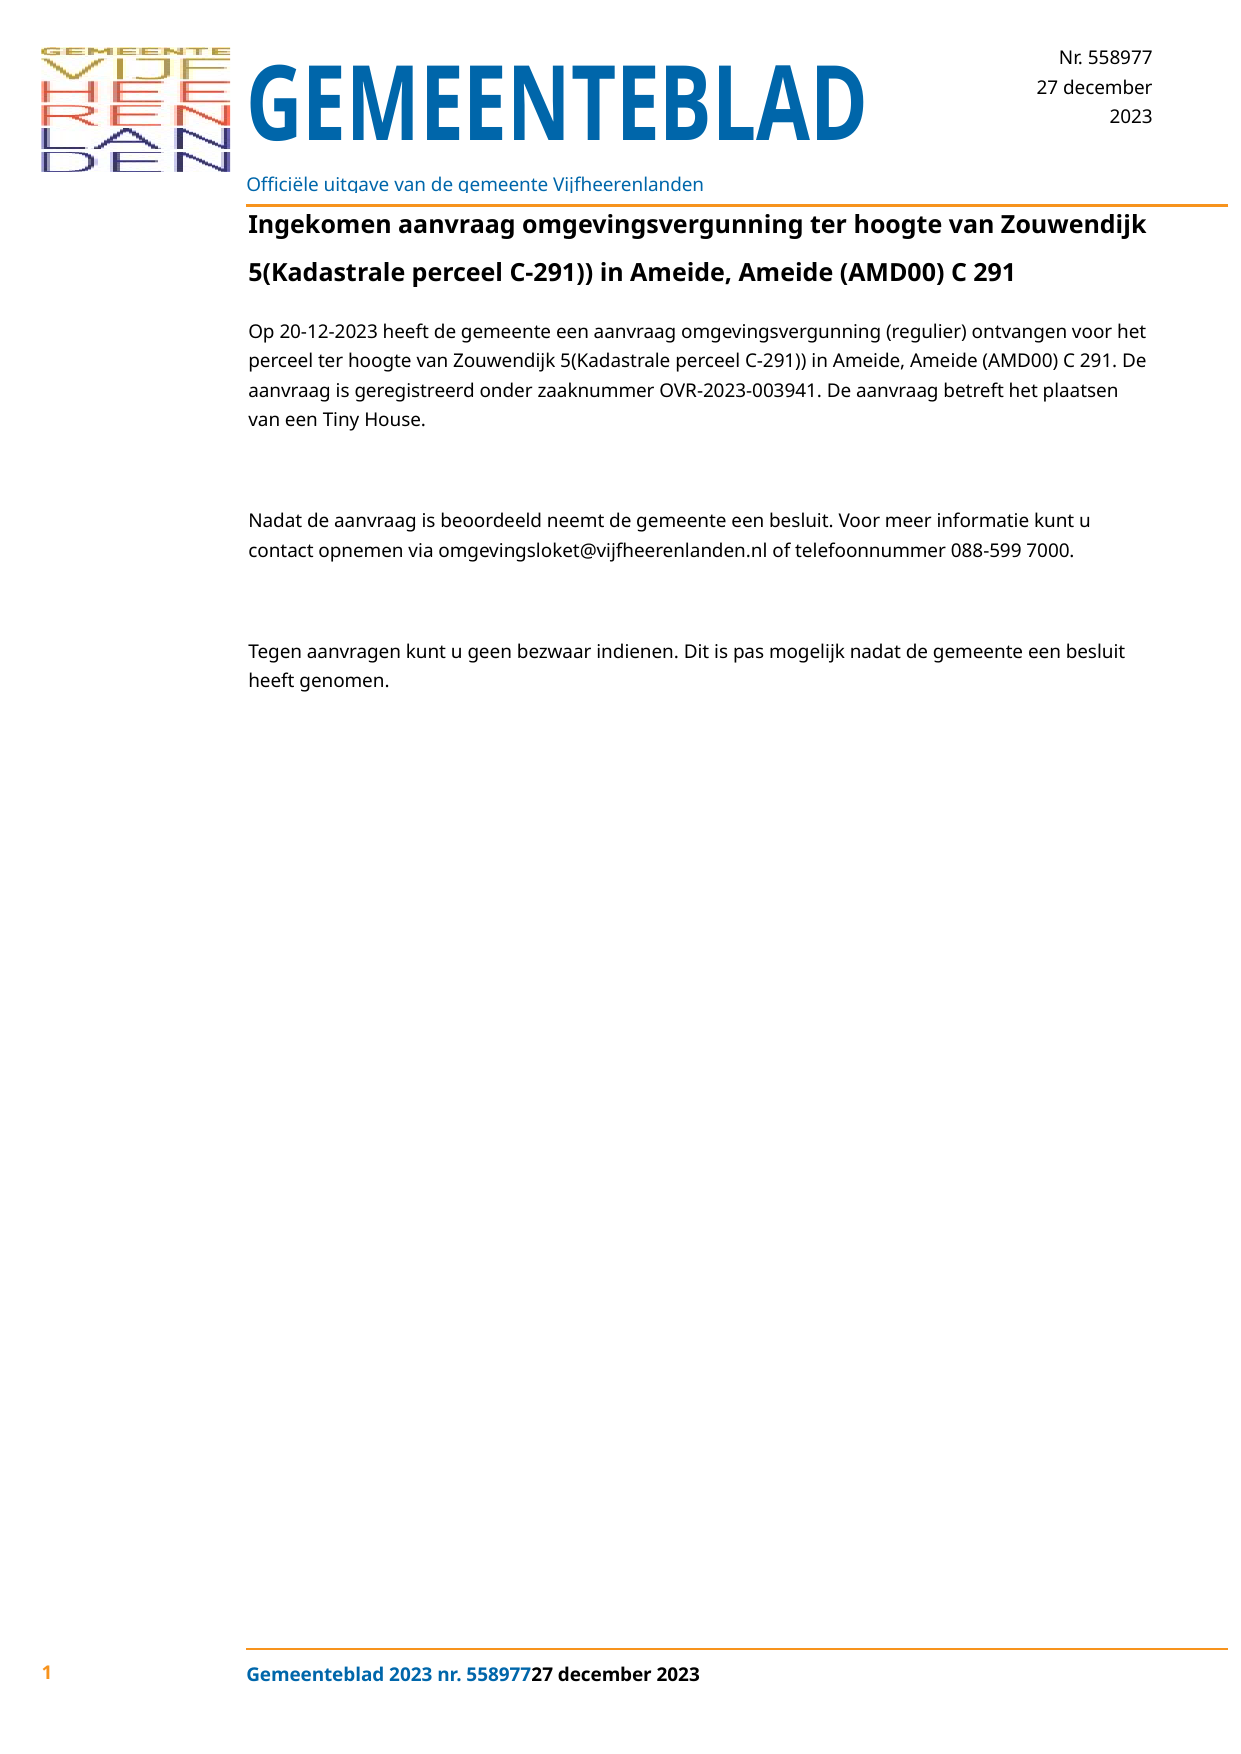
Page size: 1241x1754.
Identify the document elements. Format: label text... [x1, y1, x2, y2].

text Nadat de aanvraag is beoordeeld neemt de gemeente een besluit. Voor meer informatie kunt u contact opnemen via omgevingsloket@vijfheerenlanden.nl of telefoonnummer 088-599 7000. [248, 507, 1152, 563]
picture [41, 47, 231, 172]
text Op 20-12-2023 heeft de gemeente een aanvraag omgevingsvergunning (regulier) ontvangen voor het perceel ter hoogte van Zouwendijk 5(Kadastrale perceel C-291)) in Ameide, Ameide (AMD00) C 291. De aanvraag is geregistreerd onder zaaknummer OVR-2023-003941. De aanvraag betreft het plaatsen van een Tiny House. [248, 318, 1152, 432]
text Tegen aanvragen kunt u geen bezwaar indienen. Dit is pas mogelijk nadat de gemeente een besluit heeft genomen. [248, 638, 1152, 693]
text Ingekomen aanvraag omgevingsvergunning ter hoogte van Zouwendijk 5(Kadastrale perceel C-291)) in Ameide, Ameide (AMD00) C 291 [248, 207, 1152, 288]
